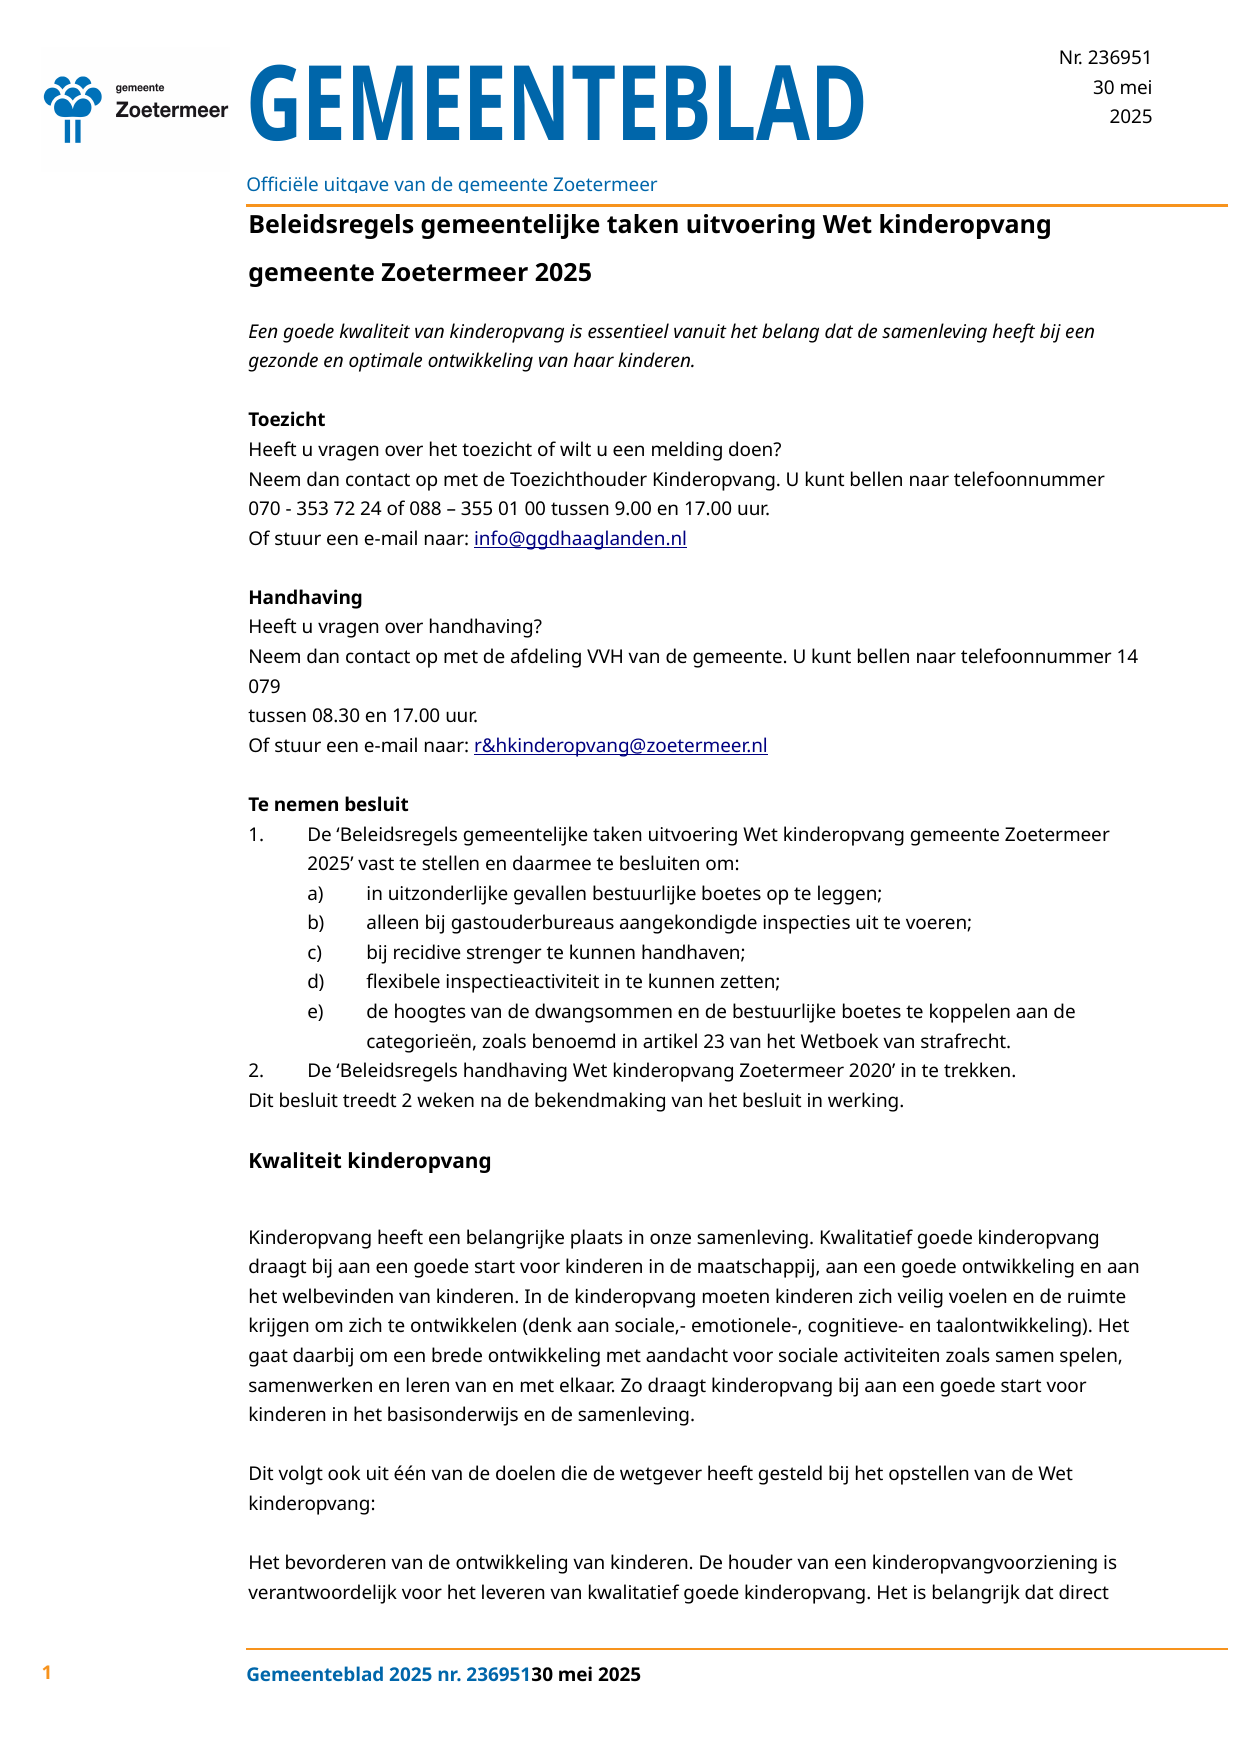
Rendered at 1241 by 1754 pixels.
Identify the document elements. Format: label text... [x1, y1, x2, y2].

text Heeft u vragen over het toezicht of wilt u een melding doen? [248, 436, 1152, 462]
text Neem dan contact op met de afdeling VVH van de gemeente. U kunt bellen naar telefoonnummer 14 079 [248, 643, 1152, 699]
text Te nemen besluit [248, 791, 1152, 817]
text Of stuur een e-mail naar: info@ggdhaaglanden.nl [248, 525, 1152, 551]
picture [41, 47, 231, 172]
list flexibele inspectieactiviteit in te kunnen zetten; [307, 969, 1152, 994]
list De ‘Beleidsregels gemeentelijke taken uitvoering Wet kinderopvang gemeente Zoetermeer 2025’ vast te stellen en daarmee te besluiten om: [248, 821, 1152, 876]
list de hoogtes van de dwangsommen en de bestuurlijke boetes te koppelen aan de categorieën, zoals benoemd in artikel 23 van het Wetboek van strafrecht. [307, 998, 1152, 1054]
text Heeft u vragen over handhaving? [248, 614, 1152, 639]
text Het bevorderen van de ontwikkeling van kinderen. De houder van een kinderopvangvoorziening is verantwoordelijk voor het leveren van kwalitatief goede kinderopvang. Het is belangrijk dat direct [248, 1549, 1152, 1605]
list in uitzonderlijke gevallen bestuurlijke boetes op te leggen; [307, 880, 1152, 906]
text Of stuur een e-mail naar: r&hkinderopvang@zoetermeer.nl [248, 732, 1152, 758]
text Dit volgt ook uit één van de doelen die de wetgever heeft gesteld bij het opstellen van de Wet kinderopvang: [248, 1461, 1152, 1516]
text Kinderopvang heeft een belangrijke plaats in onze samenleving. Kwalitatief goede kinderopvang draagt bij aan een goede start voor kinderen in de maatschappij, aan een goede ontwikkeling en aan het welbevinden van kinderen. In de kinderopvang moeten kinderen zich veilig voelen en de ruimte krijgen om zich te ontwikkelen (denk aan sociale,- emotionele-, cognitieve- en taalontwikkeling). Het gaat daarbij om een brede ontwikkeling met aandacht voor sociale activiteiten zoals samen spelen, samenwerken en leren van en met elkaar. Zo draagt kinderopvang bij aan een goede start voor kinderen in het basisonderwijs en de samenleving. [248, 1224, 1152, 1427]
text Handhaving [248, 584, 1152, 610]
text Dit besluit treedt 2 weken na de bekendmaking van het besluit in werking. [248, 1087, 1152, 1113]
text 070 - 353 72 24 of 088 – 355 01 00 tussen 9.00 en 17.00 uur. [248, 495, 1152, 521]
list De ‘Beleidsregels handhaving Wet kinderopvang Zoetermeer 2020’ in te trekken. [248, 1057, 1152, 1083]
list alleen bij gastouderbureaus aangekondigde inspecties uit te voeren; [307, 909, 1152, 935]
text Toezicht [248, 407, 1152, 432]
text Beleidsregels gemeentelijke taken uitvoering Wet kinderopvang gemeente Zoetermeer 2025 [248, 207, 1152, 288]
text Een goede kwaliteit van kinderopvang is essentieel vanuit het belang dat de samenleving heeft bij een gezonde en optimale ontwikkeling van haar kinderen. [248, 318, 1152, 373]
text Kwaliteit kinderopvang [248, 1146, 1152, 1175]
list bij recidive strenger te kunnen handhaven; [307, 939, 1152, 965]
text tussen 08.30 en 17.00 uur. [248, 702, 1152, 728]
text Neem dan contact op met de Toezichthouder Kinderopvang. U kunt bellen naar telefoonnummer [248, 466, 1152, 492]
